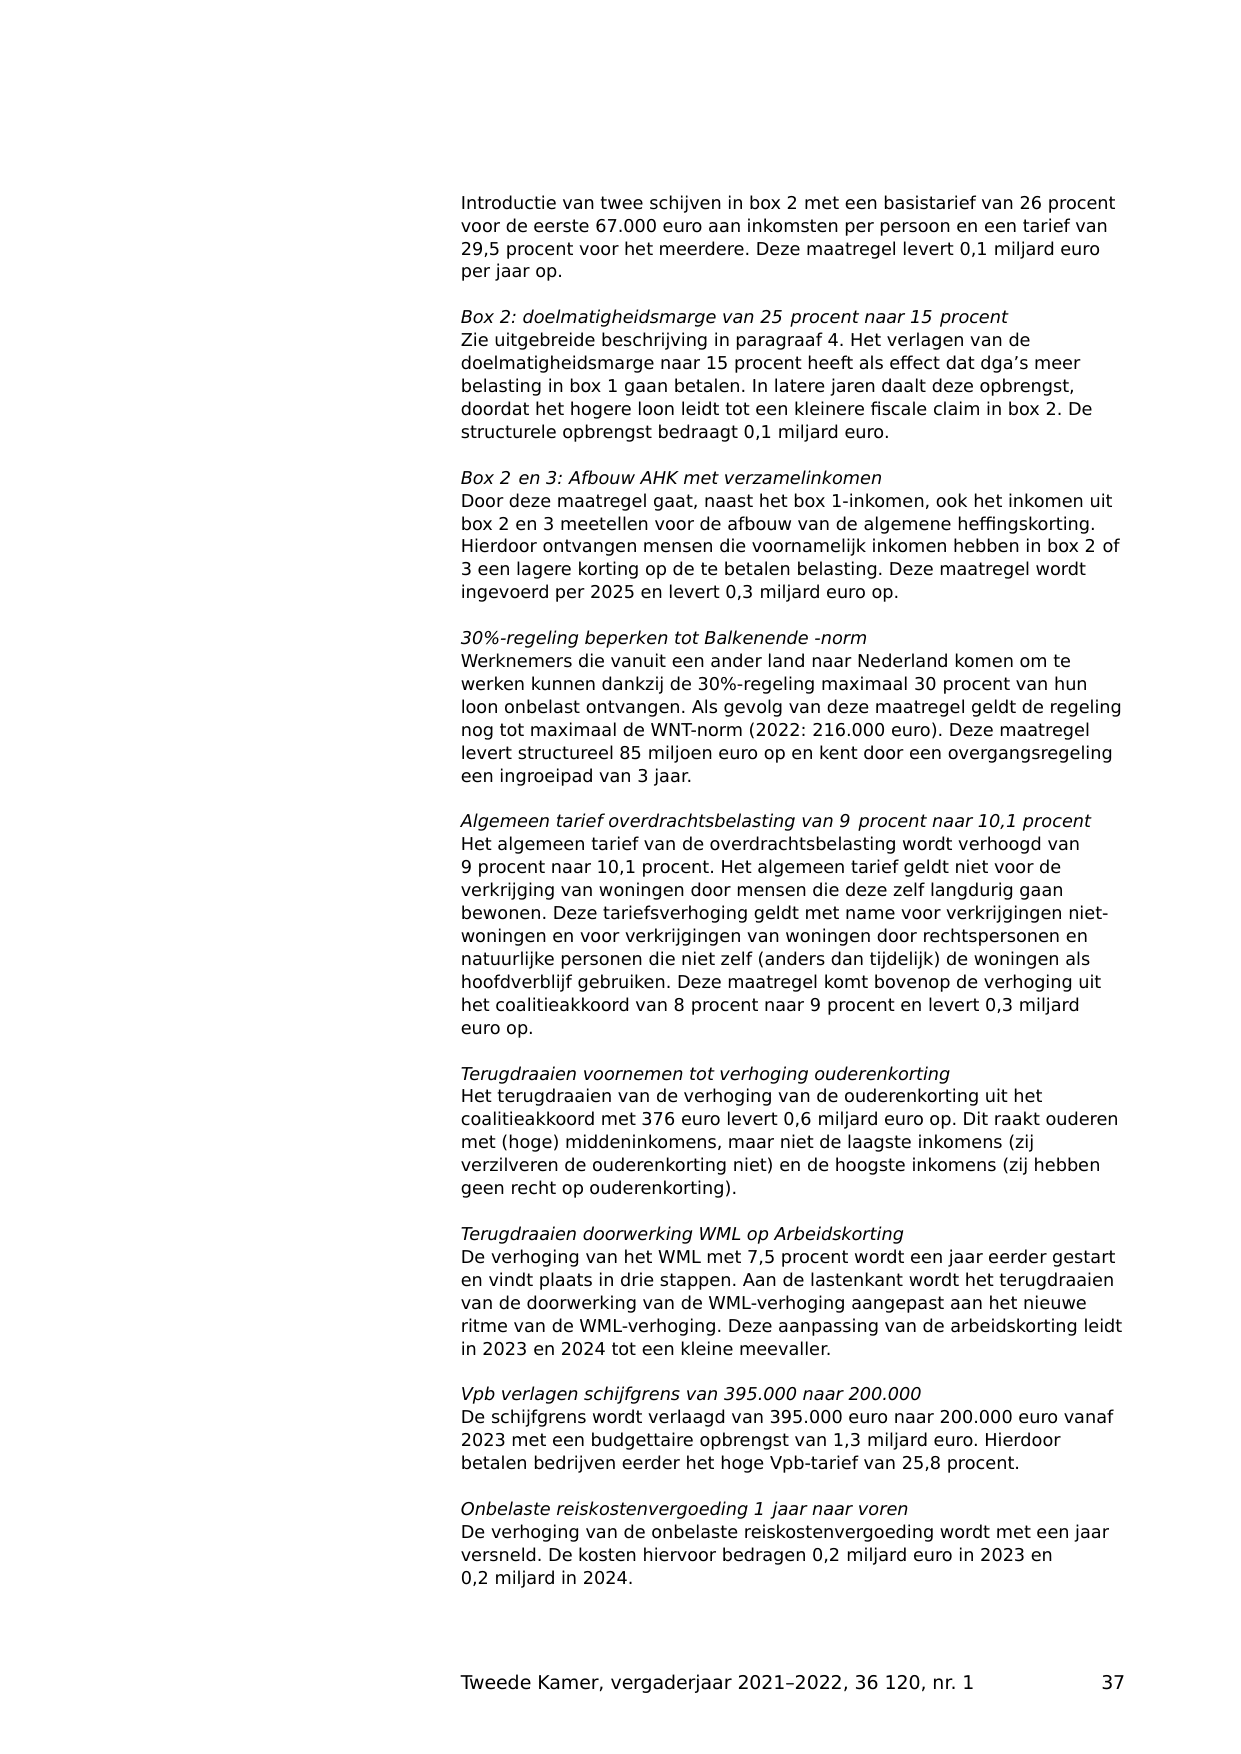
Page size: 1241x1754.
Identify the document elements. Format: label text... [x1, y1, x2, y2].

text Box 2: doelmatigheidsmarge van 25 procent naar 15 procent Zie uitgebreide beschrijving in paragraaf 4. Het verlagen van de doelmatigheidsmarge naar 15 procent heeft als effect dat dga’s meer belasting in box 1 gaan betalen. In latere jaren daalt deze opbrengst, doordat het hogere loon leidt tot een kleinere fiscale claim in box 2. De structurele opbrengst bedraagt 0,1 miljard euro. [461, 305, 1125, 443]
text Onbelaste reiskostenvergoeding 1 jaar naar voren De verhoging van de onbelaste reiskostenvergoeding wordt met een jaar versneld. De kosten hiervoor bedragen 0,2 miljard euro in 2023 en 0,2 miljard in 2024. [461, 1497, 1125, 1589]
text Vpb verlagen schijfgrens van 395.000 naar 200.000 De schijfgrens wordt verlaagd van 395.000 euro naar 200.000 euro vanaf 2023 met een budgettaire opbrengst van 1,3 miljard euro. Hierdoor betalen bedrijven eerder het hoge Vpb-tarief van 25,8 procent. [461, 1382, 1125, 1474]
text Introductie van twee schijven in box 2 met een basistarief van 26 procent voor de eerste 67.000 euro aan inkomsten per persoon en een tarief van 29,5 procent voor het meerdere. Deze maatregel levert 0,1 miljard euro per jaar op. [461, 191, 1125, 282]
text Algemeen tarief overdrachtsbelasting van 9 procent naar 10,1 procent Het algemeen tarief van de overdrachtsbelasting wordt verhoogd van 9 procent naar 10,1 procent. Het algemeen tarief geldt niet voor de verkrijging van woningen door mensen die deze zelf langdurig gaan bewonen. Deze tariefsverhoging geldt met name voor verkrijgingen niet-woningen en voor verkrijgingen van woningen door rechtspersonen en natuurlijke personen die niet zelf (anders dan tijdelijk) de woningen als hoofdverblijf gebruiken. Deze maatregel komt bovenop de verhoging uit het coalitieakkoord van 8 procent naar 9 procent en levert 0,3 miljard euro op. [461, 809, 1125, 1039]
text 30%-regeling beperken tot Balkenende -norm Werknemers die vanuit een ander land naar Nederland komen om te werken kunnen dankzij de 30%-regeling maximaal 30 procent van hun loon onbelast ontvangen. Als gevolg van deze maatregel geldt de regeling nog tot maximaal de WNT-norm (2022: 216.000 euro). Deze maatregel levert structureel 85 miljoen euro op en kent door een overgangsregeling een ingroeipad van 3 jaar. [461, 626, 1125, 787]
text Terugdraaien voornemen tot verhoging ouderenkorting Het terugdraaien van de verhoging van de ouderenkorting uit het coalitieakkoord met 376 euro levert 0,6 miljard euro op. Dit raakt ouderen met (hoge) middeninkomens, maar niet de laagste inkomens (zij verzilveren de ouderenkorting niet) en de hoogste inkomens (zij hebben geen recht op ouderenkorting). [461, 1062, 1125, 1199]
text Terugdraaien doorwerking WML op Arbeidskorting De verhoging van het WML met 7,5 procent wordt een jaar eerder gestart en vindt plaats in drie stappen. Aan de lastenkant wordt het terugdraaien van de doorwerking van de WML-verhoging aangepast aan het nieuwe ritme van de WML-verhoging. Deze aanpassing van de arbeidskorting leidt in 2023 en 2024 tot een kleine meevaller. [461, 1222, 1125, 1359]
text Box 2 en 3: Afbouw AHK met verzamelinkomen Door deze maatregel gaat, naast het box 1-inkomen, ook het inkomen uit box 2 en 3 meetellen voor de afbouw van de algemene heffingskorting. Hierdoor ontvangen mensen die voornamelijk inkomen hebben in box 2 of 3 een lagere korting op de te betalen belasting. Deze maatregel wordt ingevoerd per 2025 en levert 0,3 miljard euro op. [461, 466, 1125, 603]
